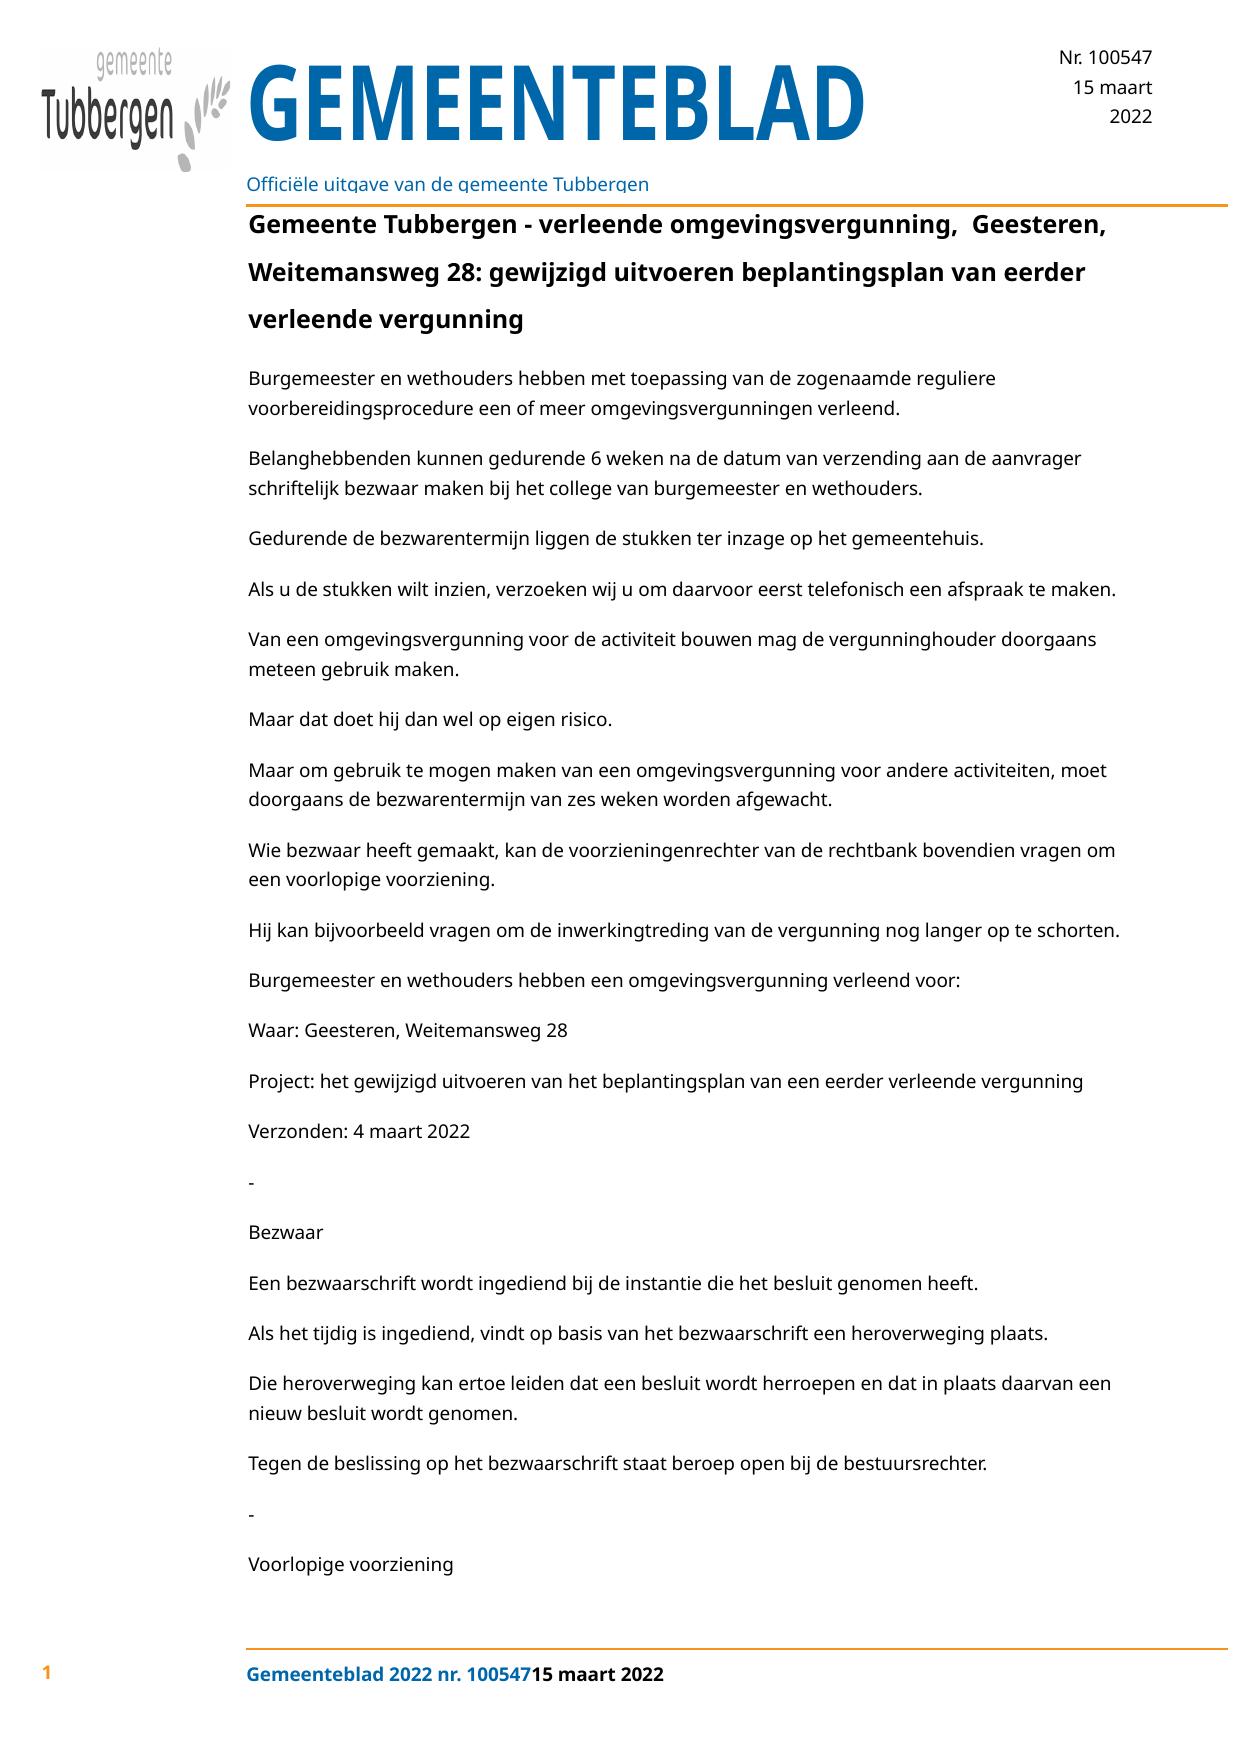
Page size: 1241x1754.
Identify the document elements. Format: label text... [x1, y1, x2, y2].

text Gemeente Tubbergen - verleende omgevingsvergunning, Geesteren, Weitemansweg 28: gewijzigd uitvoeren beplantingsplan van eerder verleende vergunning [248, 207, 1152, 336]
text Maar dat doet hij dan wel op eigen risico. [248, 706, 1152, 732]
text Maar om gebruik te mogen maken van een omgevingsvergunning voor andere activiteiten, moet doorgaans de bezwarentermijn van zes weken worden afgewacht. [248, 757, 1152, 812]
text Waar: Geesteren, Weitemansweg 28 [248, 1018, 1152, 1043]
text Als het tijdig is ingediend, vindt op basis van het bezwaarschrift een heroverweging plaats. [248, 1320, 1152, 1346]
text Tegen de beslissing op het bezwaarschrift staat beroep open bij de bestuursrechter. [248, 1451, 1152, 1476]
text Belanghebbenden kunnen gedurende 6 weken na de datum van verzending aan de aanvrager schriftelijk bezwaar maken bij het college van burgemeester en wethouders. [248, 446, 1152, 501]
text Die heroverweging kan ertoe leiden dat een besluit wordt herroepen en dat in plaats daarvan een nieuw besluit wordt genomen. [248, 1371, 1152, 1426]
text Bezwaar [248, 1219, 1152, 1245]
text Een bezwaarschrift wordt ingediend bij de instantie die het besluit genomen heeft. [248, 1270, 1152, 1295]
text Hij kan bijvoorbeeld vragen om de inwerkingtreding van de vergunning nog langer op te schorten. [248, 917, 1152, 942]
text Burgemeester en wethouders hebben met toepassing van de zogenaamde reguliere voorbereidingsprocedure een of meer omgevingsvergunningen verleend. [248, 366, 1152, 421]
text Verzonden: 4 maart 2022 [248, 1118, 1152, 1144]
text - [248, 1169, 1152, 1194]
text Voorlopige voorziening [248, 1551, 1152, 1577]
text Project: het gewijzigd uitvoeren van het beplantingsplan van een eerder verleende vergunning [248, 1068, 1152, 1094]
text Gedurende de bezwarentermijn liggen de stukken ter inzage op het gemeentehuis. [248, 526, 1152, 551]
text Van een omgevingsvergunning voor de activiteit bouwen mag de vergunninghouder doorgaans meteen gebruik maken. [248, 626, 1152, 682]
text Burgemeester en wethouders hebben een omgevingsvergunning verleend voor: [248, 967, 1152, 993]
text Als u de stukken wilt inzien, verzoeken wij u om daarvoor eerst telefonisch een afspraak te maken. [248, 576, 1152, 602]
picture [41, 47, 231, 172]
text Wie bezwaar heeft gemaakt, kan de voorzieningenrechter van de rechtbank bovendien vragen om een voorlopige voorziening. [248, 837, 1152, 892]
text - [248, 1501, 1152, 1527]
